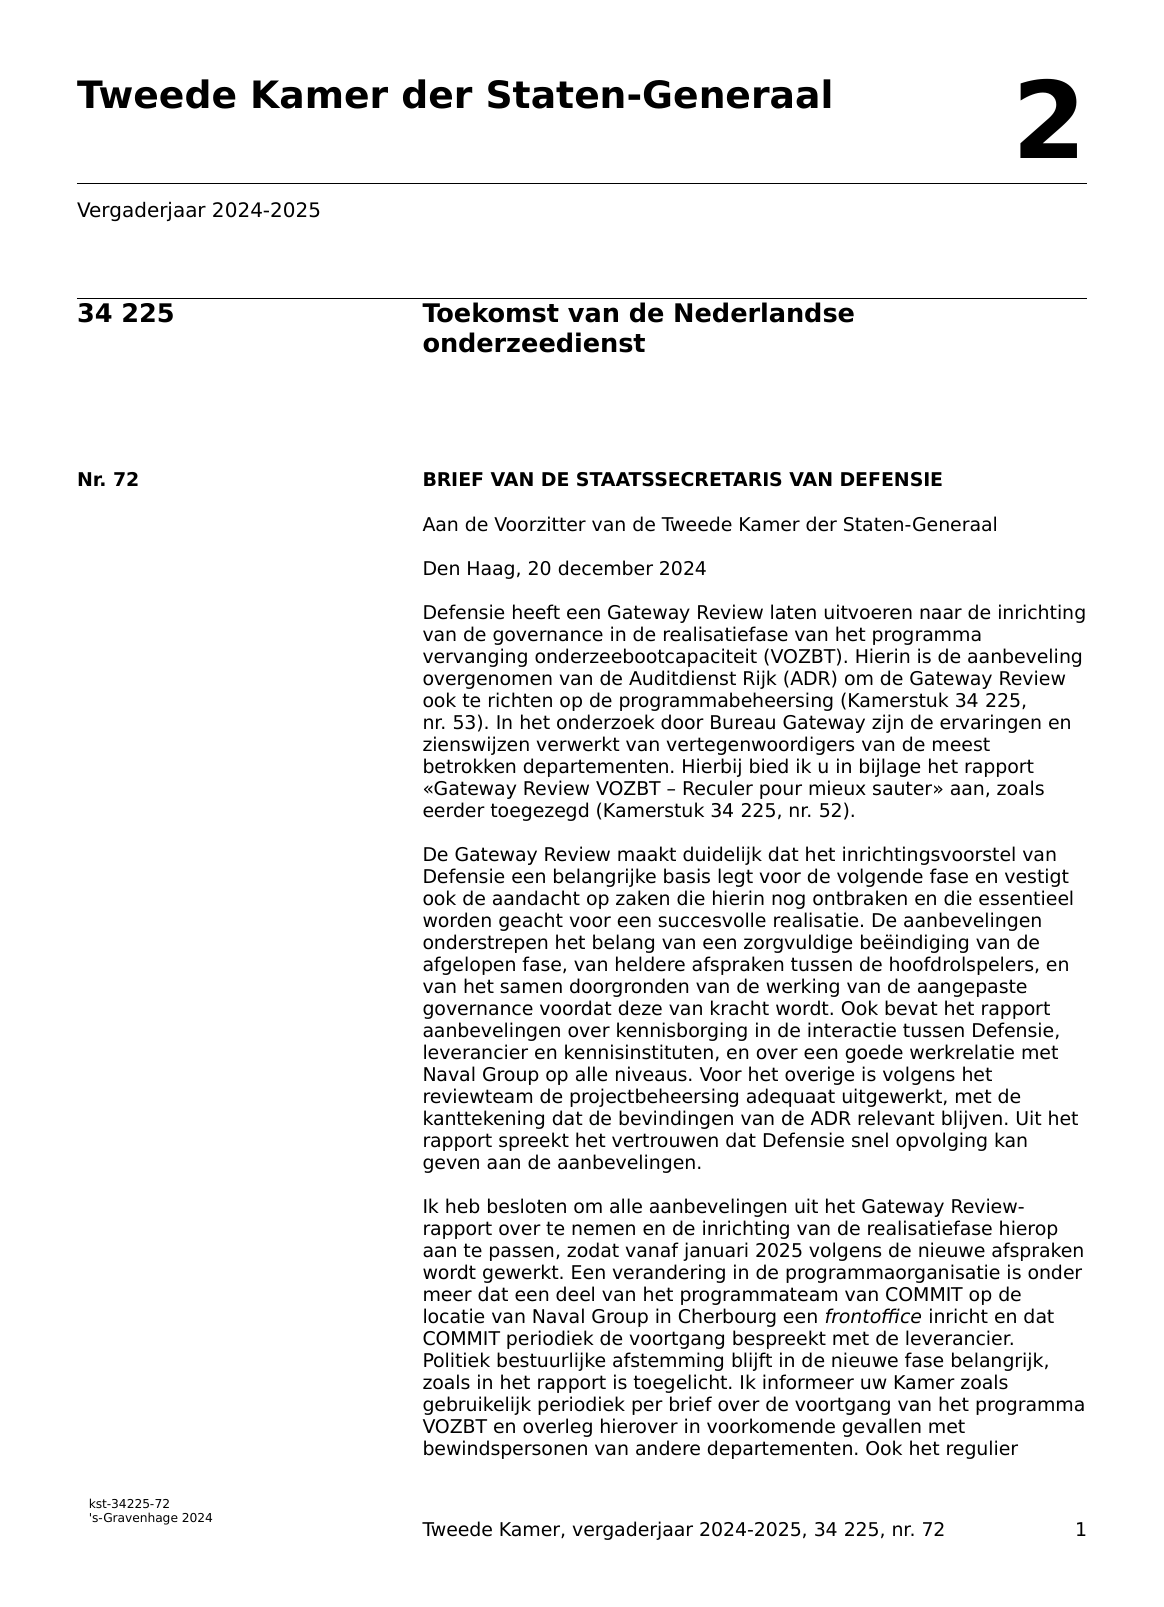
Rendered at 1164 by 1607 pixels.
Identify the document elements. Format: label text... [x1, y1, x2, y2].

subtitle 34 225 Toekomst van de Nederlandse onderzeedienst [77, 299, 1087, 358]
table_cell Vergaderjaar 2024-2025 [77, 184, 1087, 298]
text Ik heb besloten om alle aanbevelingen uit het Gateway Review-rapport over te nemen en de inrichting van de realisatiefase hierop aan te passen, zodat vanaf januari 2025 volgens de nieuwe afspraken wordt gewerkt. Een verandering in de programmaorganisatie is onder meer dat een deel van het programmateam van COMMIT op de locatie van Naval Group in Cherbourg een frontoffice inricht en dat COMMIT periodiek de voortgang bespreekt met de leverancier. Politiek bestuurlijke afstemming blijft in de nieuwe fase belangrijk, zoals in het rapport is toegelicht. Ik informeer uw Kamer zoals gebruikelijk periodiek per brief over de voortgang van het programma VOZBT en overleg hierover in voorkomende gevallen met bewindspersonen van andere departementen. Ook het regulier [422, 1196, 1087, 1459]
subtitle Nr. 72 BRIEF VAN DE STAATSSECRETARIS VAN DEFENSIE [77, 469, 1087, 491]
text Aan de Voorzitter van de Tweede Kamer der Staten-Generaal [422, 513, 1087, 536]
text kst-34225-72 [88, 1497, 323, 1511]
text De Gateway Review maakt duidelijk dat het inrichtingsvoorstel van Defensie een belangrijke basis legt voor de volgende fase en vestigt ook de aandacht op zaken die hierin nog ontbraken en die essentieel worden geacht voor een succesvolle realisatie. De aanbevelingen onderstrepen het belang van een zorgvuldige beëindiging van de afgelopen fase, van heldere afspraken tussen de hoofdrolspelers, en van het samen doorgronden van de werking van de aangepaste governance voordat deze van kracht wordt. Ook bevat het rapport aanbevelingen over kennisborging in de interactie tussen Defensie, leverancier en kennisinstituten, en over een goede werkrelatie met Naval Group op alle niveaus. Voor het overige is volgens het reviewteam de projectbeheersing adequaat uitgewerkt, met de kanttekening dat de bevindingen van de ADR relevant blijven. Uit het rapport spreekt het vertrouwen dat Defensie snel opvolging kan geven aan de aanbevelingen. [422, 844, 1087, 1173]
table_header 2 [886, 59, 1087, 183]
text Defensie heeft een Gateway Review laten uitvoeren naar de inrichting van de governance in de realisatiefase van het programma vervanging onderzeebootcapaciteit (VOZBT). Hierin is de aanbeveling overgenomen van de Auditdienst Rijk (ADR) om de Gateway Review ook te richten op de programmabeheersing (Kamerstuk 34 225, nr. 53). In het onderzoek door Bureau Gateway zijn de ervaringen en zienswijzen verwerkt van vertegenwoordigers van de meest betrokken departementen. Hierbij bied ik u in bijlage het rapport «Gateway Review VOZBT – Reculer pour mieux sauter» aan, zoals eerder toegezegd (Kamerstuk 34 225, nr. 52). [422, 602, 1087, 822]
text 's-Gravenhage 2024 [88, 1511, 323, 1525]
text Den Haag, 20 december 2024 [422, 558, 1087, 580]
table_header Tweede Kamer der Staten-Generaal [77, 59, 886, 183]
